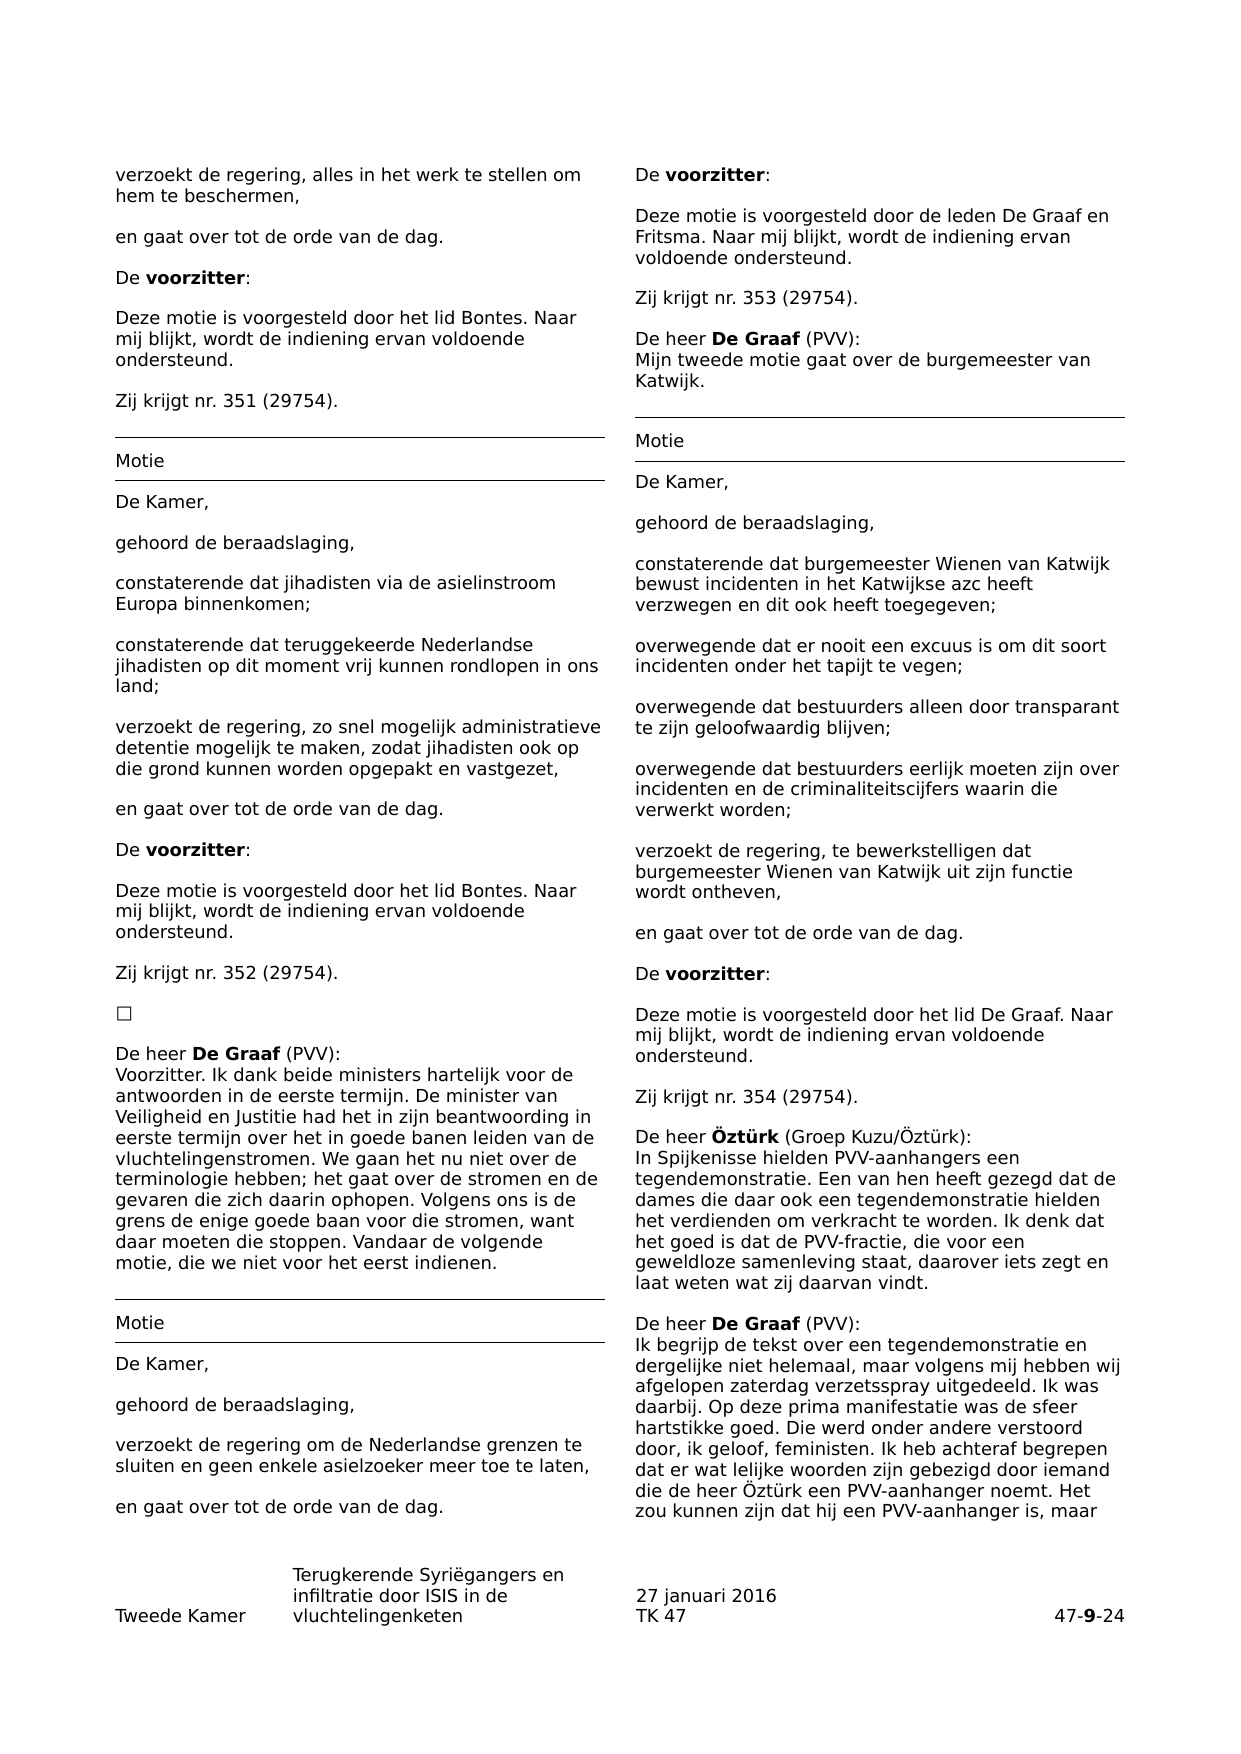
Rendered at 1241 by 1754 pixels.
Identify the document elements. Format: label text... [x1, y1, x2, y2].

text De voorzitter: [635, 964, 1125, 984]
text en gaat over tot de orde van de dag. [115, 799, 605, 820]
text De heer Öztürk (Groep Kuzu/Öztürk): [635, 1127, 1125, 1148]
text constaterende dat teruggekeerde Nederlandse jihadisten op dit moment vrij kunnen rondlopen in ons land; [115, 635, 605, 697]
text Zij krijgt nr. 354 (29754). [635, 1087, 1125, 1107]
text overwegende dat bestuurders alleen door transparant te zijn geloofwaardig blijven; [635, 697, 1125, 738]
text en gaat over tot de orde van de dag. [115, 227, 605, 247]
text Deze motie is voorgesteld door de leden De Graaf en Fritsma. Naar mij blijkt, wordt de indiening ervan voldoende ondersteund. [635, 206, 1125, 268]
text De heer De Graaf (PVV): [115, 1044, 605, 1065]
text De voorzitter: [635, 165, 1125, 186]
text Voorzitter. Ik dank beide ministers hartelijk voor de antwoorden in de eerste termijn. De minister van Veiligheid en Justitie had het in zijn beantwoording in eerste termijn over het in goede banen leiden van de vluchtelingenstromen. We gaan het nu niet over de terminologie hebben; het gaat over de stromen en de gevaren die zich daarin ophopen. Volgens ons is de grens de enige goede baan voor die stromen, want daar moeten die stoppen. Vandaar de volgende motie, die we niet voor het eerst indienen. [115, 1065, 605, 1273]
text verzoekt de regering, te bewerkstelligen dat burgemeester Wienen van Katwijk uit zijn functie wordt ontheven, [635, 841, 1125, 903]
text constaterende dat burgemeester Wienen van Katwijk bewust incidenten in het Katwijkse azc heeft verzwegen en dit ook heeft toegegeven; [635, 553, 1125, 616]
text gehoord de beraadslaging, [635, 513, 1125, 533]
text Motie [115, 451, 605, 472]
text Mijn tweede motie gaat over de burgemeester van Katwijk. [635, 350, 1125, 391]
text De heer De Graaf (PVV): [635, 329, 1125, 350]
text Deze motie is voorgesteld door het lid De Graaf. Naar mij blijkt, wordt de indiening ervan voldoende ondersteund. [635, 1004, 1125, 1067]
text De Kamer, [115, 1354, 605, 1374]
text verzoekt de regering om de Nederlandse grenzen te sluiten en geen enkele asielzoeker meer toe te laten, [115, 1435, 605, 1477]
text De Kamer, [635, 472, 1125, 493]
text Zij krijgt nr. 352 (29754). [115, 963, 605, 983]
text constaterende dat jihadisten via de asielinstroom Europa binnenkomen; [115, 573, 605, 615]
text De voorzitter: [115, 840, 605, 861]
text verzoekt de regering, alles in het werk te stellen om hem te beschermen, [115, 165, 605, 207]
text De Kamer, [115, 492, 605, 512]
text Zij krijgt nr. 351 (29754). [115, 390, 605, 411]
text Zij krijgt nr. 353 (29754). [635, 288, 1125, 309]
text Deze motie is voorgesteld door het lid Bontes. Naar mij blijkt, wordt de indiening ervan voldoende ondersteund. [115, 308, 605, 370]
text De heer De Graaf (PVV): [635, 1314, 1125, 1334]
text overwegende dat er nooit een excuus is om dit soort incidenten onder het tapijt te vegen; [635, 636, 1125, 677]
text en gaat over tot de orde van de dag. [115, 1497, 605, 1517]
text ⬜ [115, 1003, 605, 1024]
text Motie [115, 1313, 605, 1334]
text gehoord de beraadslaging, [115, 1394, 605, 1415]
text De voorzitter: [115, 267, 605, 288]
text Deze motie is voorgesteld door het lid Bontes. Naar mij blijkt, wordt de indiening ervan voldoende ondersteund. [115, 881, 605, 943]
text gehoord de beraadslaging, [115, 532, 605, 553]
text overwegende dat bestuurders eerlijk moeten zijn over incidenten en de criminaliteitscijfers waarin die verwerkt worden; [635, 758, 1125, 821]
text Ik begrijp de tekst over een tegendemonstratie en dergelijke niet helemaal, maar volgens mij hebben wij afgelopen zaterdag verzetsspray uitgedeeld. Ik was daarbij. Op deze prima manifestatie was de sfeer hartstikke goed. Die werd onder andere verstoord door, ik geloof, feministen. Ik heb achteraf begrepen dat er wat lelijke woorden zijn gebezigd door iemand die de heer Öztürk een PVV-aanhanger noemt. Het zou kunnen zijn dat hij een PVV-aanhanger is, maar [635, 1334, 1125, 1522]
text Motie [635, 431, 1125, 452]
text In Spijkenisse hielden PVV-aanhangers een tegendemonstratie. Een van hen heeft gezegd dat de dames die daar ook een tegendemonstratie hielden het verdienden om verkracht te worden. Ik denk dat het goed is dat de PVV-fractie, die voor een geweldloze samenleving staat, daarover iets zegt en laat weten wat zij daarvan vindt. [635, 1148, 1125, 1294]
text en gaat over tot de orde van de dag. [635, 923, 1125, 944]
text verzoekt de regering, zo snel mogelijk administratieve detentie mogelijk te maken, zodat jihadisten ook op die grond kunnen worden opgepakt en vastgezet, [115, 717, 605, 779]
